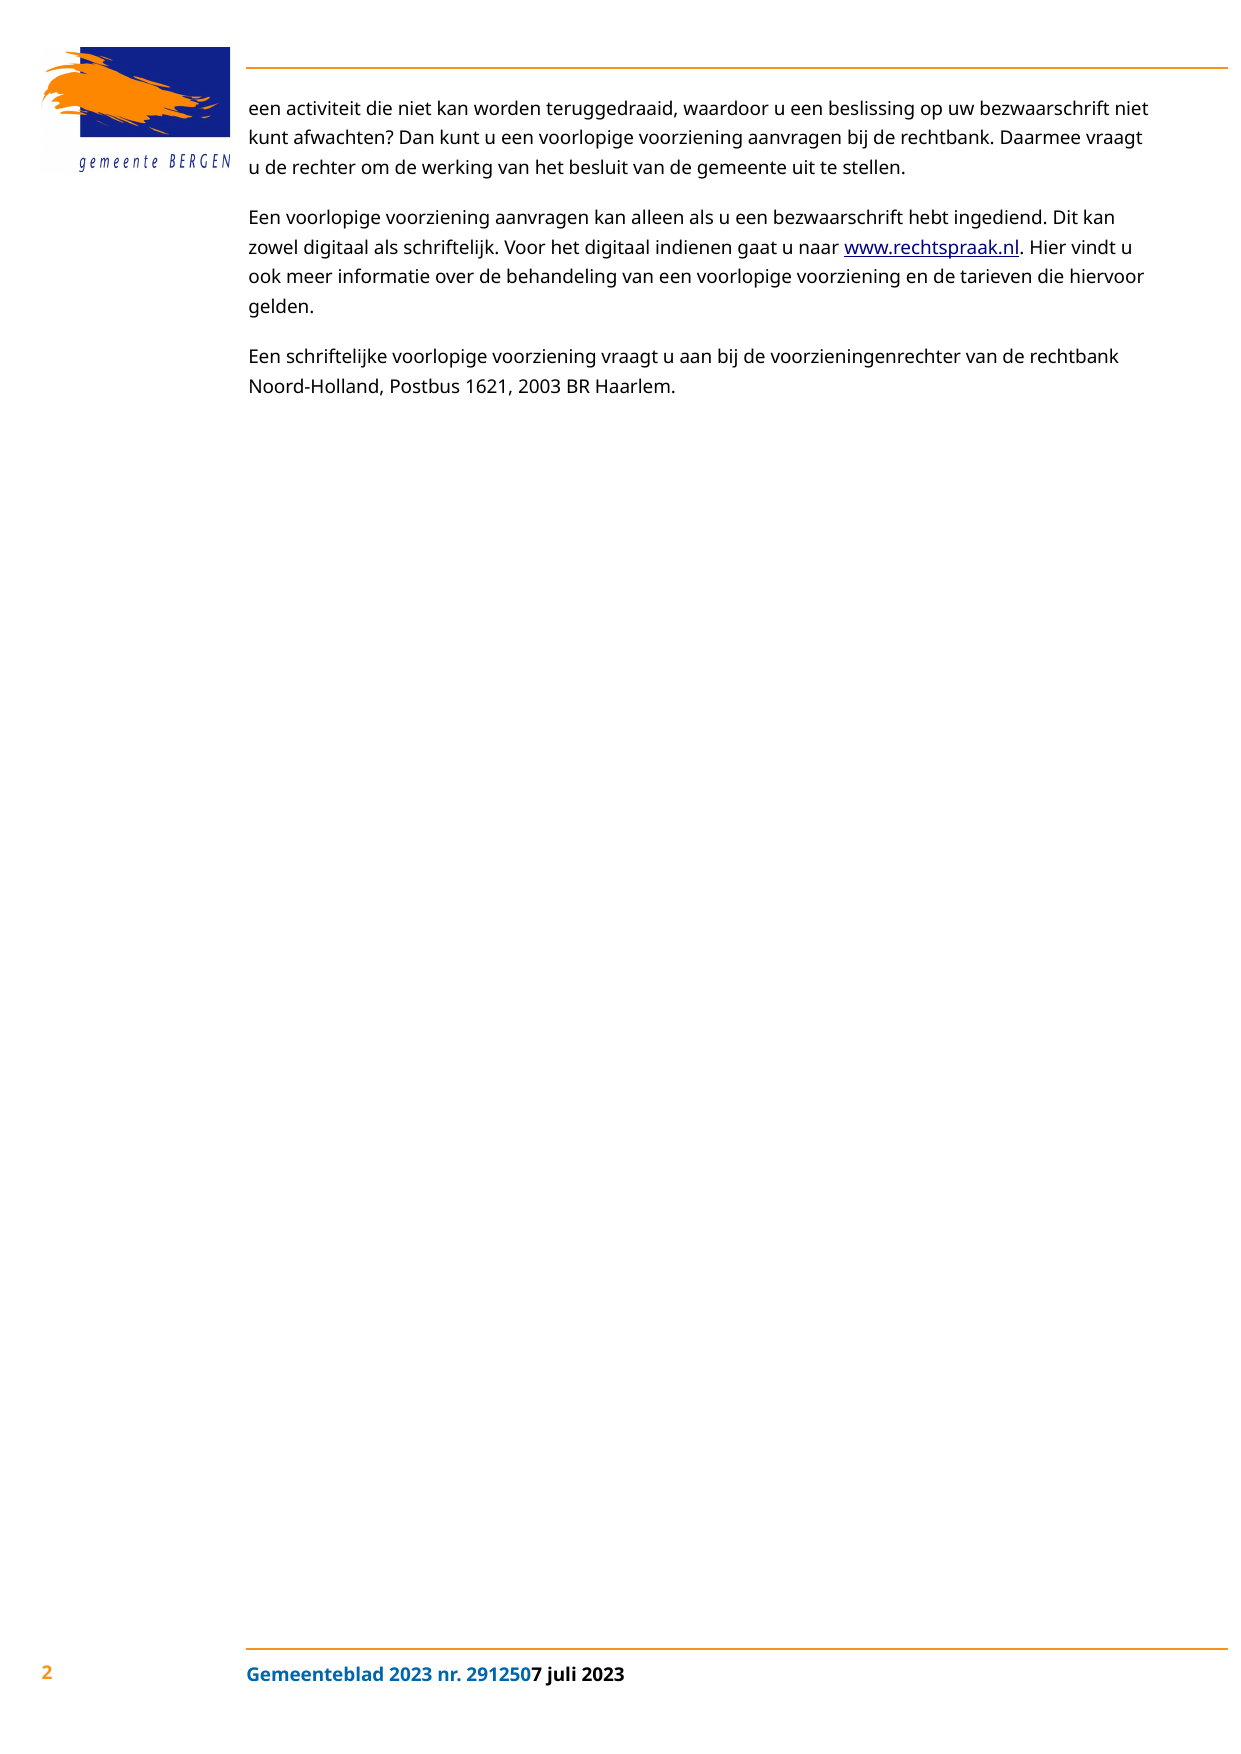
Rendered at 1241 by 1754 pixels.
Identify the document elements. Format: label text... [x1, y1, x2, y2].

text een activiteit die niet kan worden teruggedraaid, waardoor u een beslissing op uw bezwaarschrift niet kunt afwachten? Dan kunt u een voorlopige voorziening aanvragen bij de rechtbank. Daarmee vraagt u de rechter om de werking van het besluit van de gemeente uit te stellen. [248, 95, 1152, 180]
text Een schriftelijke voorlopige voorziening vraagt u aan bij de voorzieningenrechter van de rechtbank Noord-Holland, Postbus 1621, 2003 BR Haarlem. [248, 343, 1152, 399]
text Een voorlopige voorziening aanvragen kan alleen als u een bezwaarschrift hebt ingediend. Dit kan zowel digitaal als schriftelijk. Voor het digitaal indienen gaat u naar www.rechtspraak.nl. Hier vindt u ook meer informatie over de behandeling van een voorlopige voorziening en de tarieven die hiervoor gelden. [248, 204, 1152, 319]
picture [41, 47, 231, 172]
